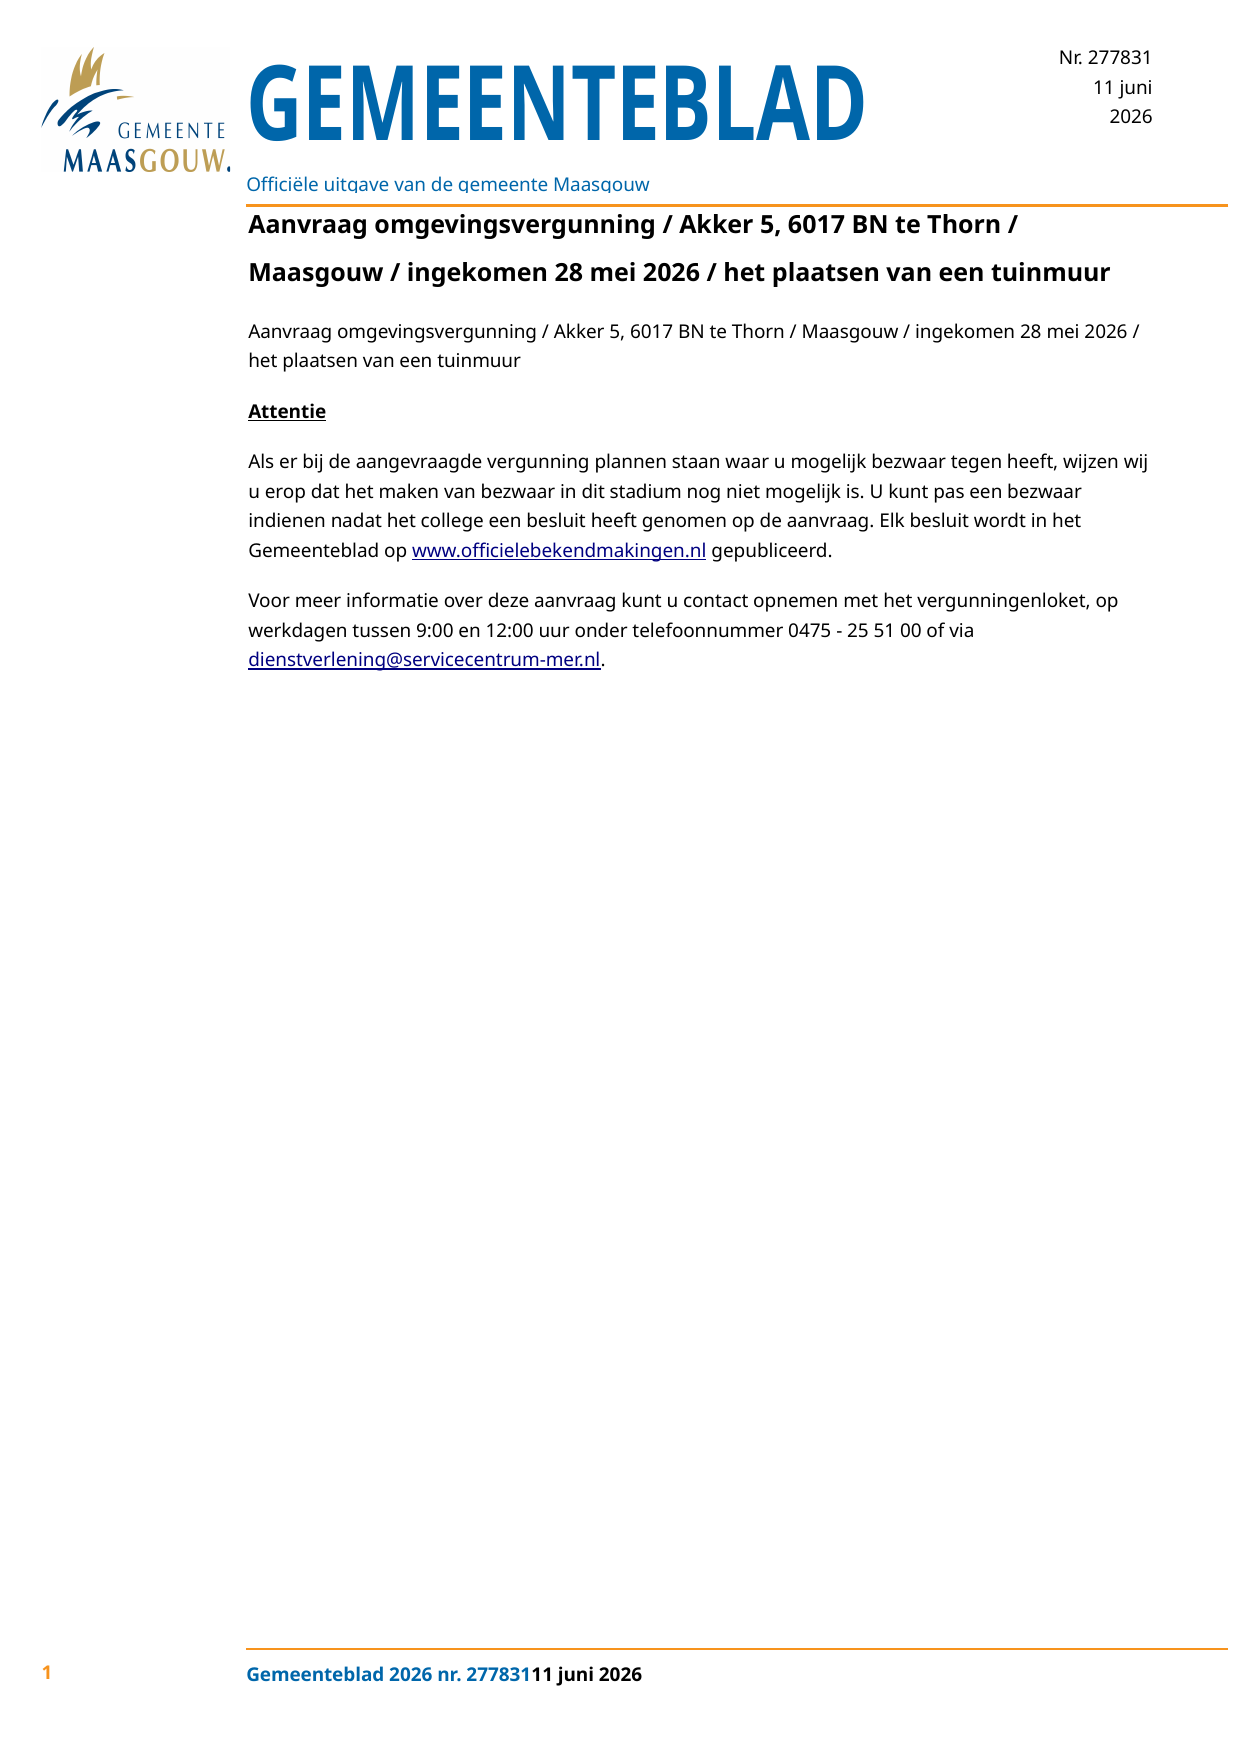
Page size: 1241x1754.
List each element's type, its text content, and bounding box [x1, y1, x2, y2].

text Aanvraag omgevingsvergunning / Akker 5, 6017 BN te Thorn / Maasgouw / ingekomen 28 mei 2026 / het plaatsen van een tuinmuur [248, 318, 1152, 373]
text Attentie [248, 398, 1152, 424]
text Voor meer informatie over deze aanvraag kunt u contact opnemen met het vergunningenloket, op werkdagen tussen 9:00 en 12:00 uur onder telefoonnummer 0475 - 25 51 00 of via dienstverlening@servicecentrum-mer.nl. [248, 587, 1152, 672]
text Aanvraag omgevingsvergunning / Akker 5, 6017 BN te Thorn / Maasgouw / ingekomen 28 mei 2026 / het plaatsen van een tuinmuur [248, 207, 1152, 288]
text Als er bij de aangevraagde vergunning plannen staan waar u mogelijk bezwaar tegen heeft, wijzen wij u erop dat het maken van bezwaar in dit stadium nog niet mogelijk is. U kunt pas een bezwaar indienen nadat het college een besluit heeft genomen op de aanvraag. Elk besluit wordt in het Gemeenteblad op www.officielebekendmakingen.nl gepubliceerd. [248, 448, 1152, 563]
picture [41, 47, 231, 172]
